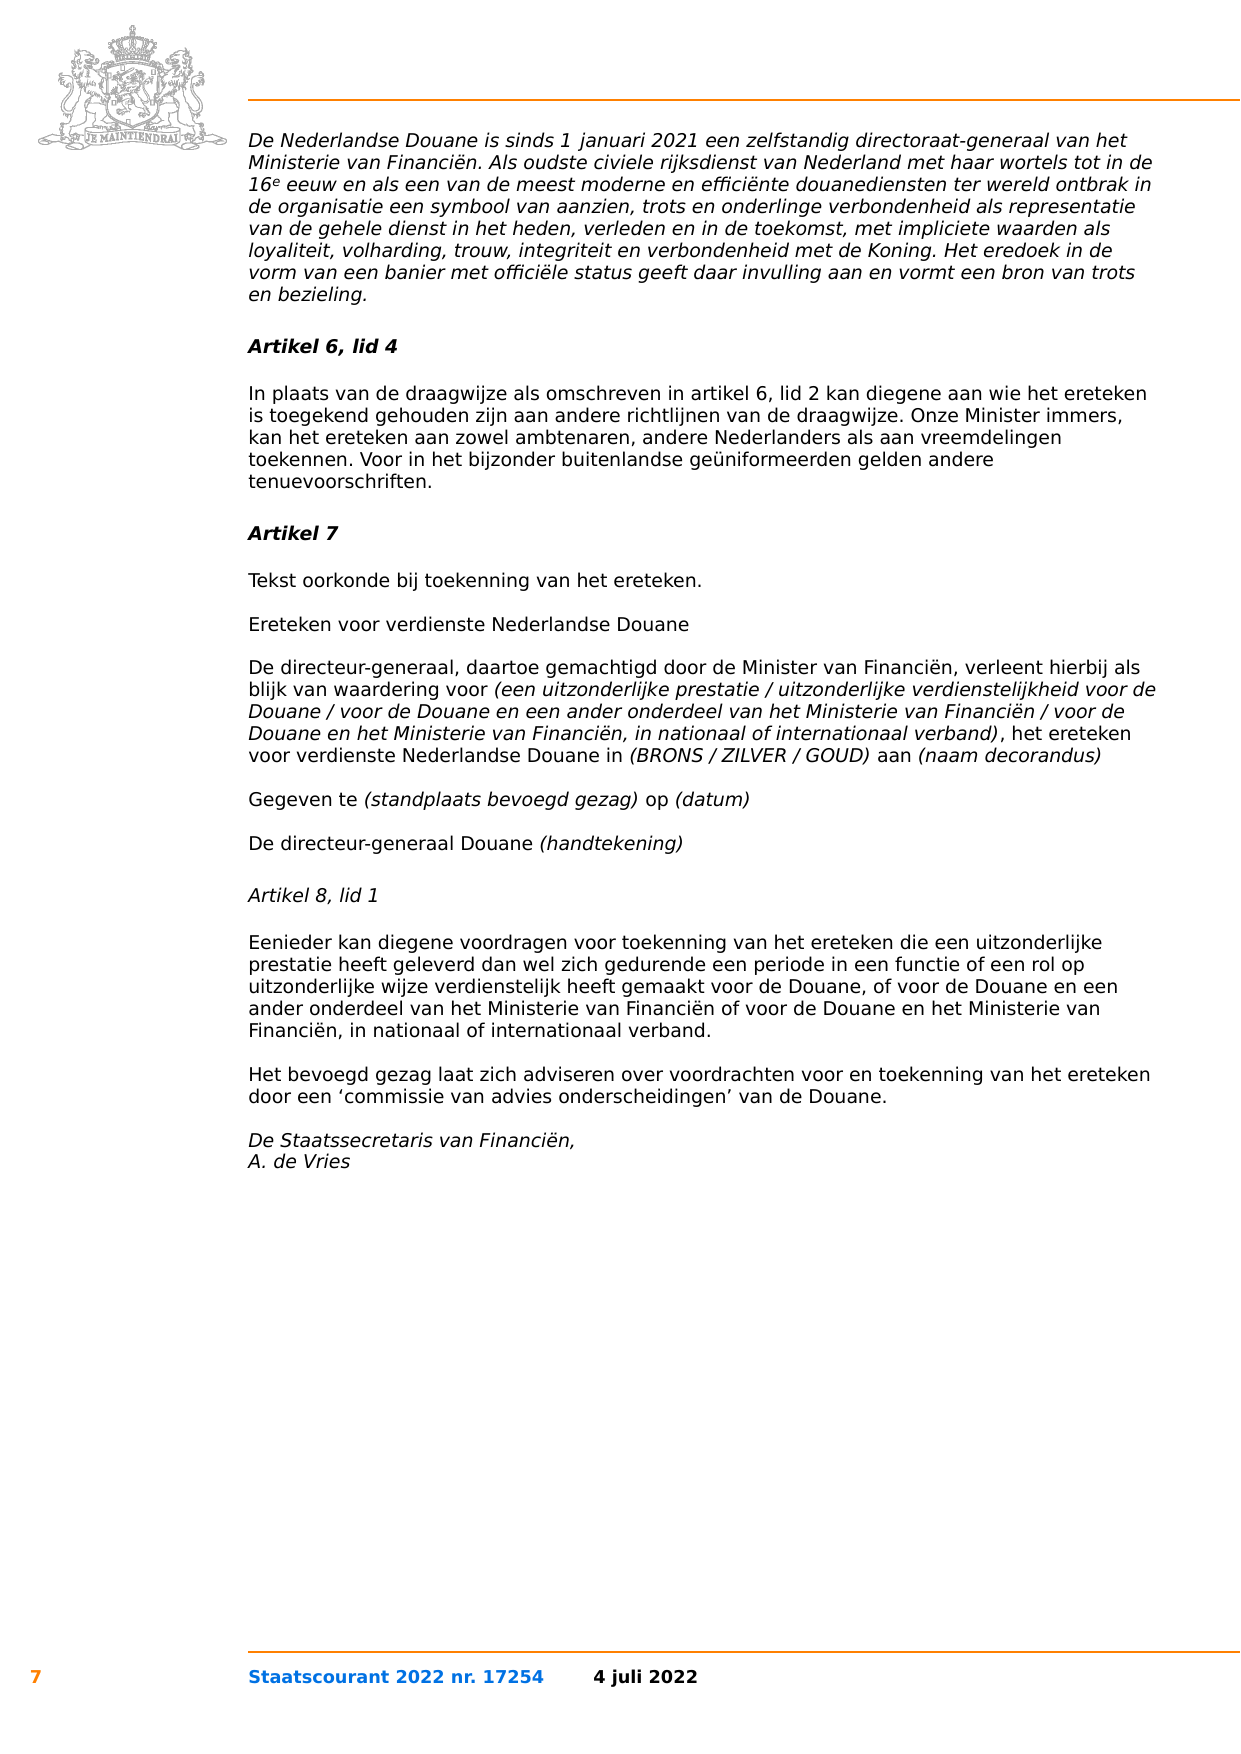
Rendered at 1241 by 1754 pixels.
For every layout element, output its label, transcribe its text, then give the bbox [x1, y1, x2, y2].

picture [38, 25, 227, 150]
text Tekst oorkonde bij toekenning van het ereteken. [248, 569, 1163, 592]
subtitle Artikel 8, lid 1 [248, 885, 1163, 907]
text Gegeven te (standplaats bevoegd gezag) op (datum) [248, 789, 1163, 811]
text Eenieder kan diegene voordragen voor toekenning van het ereteken die een uitzonderlijke prestatie heeft geleverd dan wel zich gedurende een periode in een functie of een rol op uitzonderlijke wijze verdienstelijk heeft gemaakt voor de Douane, of voor de Douane en een ander onderdeel van het Ministerie van Financiën of voor de Douane en het Ministerie van Financiën, in nationaal of internationaal verband. [248, 932, 1163, 1042]
text De Nederlandse Douane is sinds 1 januari 2021 een zelfstandig directoraat-generaal van het Ministerie van Financiën. Als oudste civiele rijksdienst van Nederland met haar wortels tot in de 16e eeuw en als een van de meest moderne en efficiënte douanediensten ter wereld ontbrak in de organisatie een symbool van aanzien, trots en onderlinge verbondenheid als representatie van de gehele dienst in het heden, verleden en in de toekomst, met impliciete waarden als loyaliteit, volharding, trouw, integriteit en verbondenheid met de Koning. Het eredoek in de vorm van een banier met officiële status geeft daar invulling aan en vormt een bron van trots en bezieling. [248, 130, 1163, 306]
text Het bevoegd gezag laat zich adviseren over voordrachten voor en toekenning van het ereteken door een ‘commissie van advies onderscheidingen’ van de Douane. [248, 1064, 1163, 1108]
text De directeur-generaal, daartoe gemachtigd door de Minister van Financiën, verleent hierbij als blijk van waardering voor (een uitzonderlijke prestatie / uitzonderlijke verdienstelijkheid voor de Douane / voor de Douane en een ander onderdeel van het Ministerie van Financiën / voor de Douane en het Ministerie van Financiën, in nationaal of internationaal verband), het ereteken voor verdienste Nederlandse Douane in (BRONS / ZILVER / GOUD) aan (naam decorandus) [248, 657, 1163, 767]
subtitle Artikel 6, lid 4 [248, 336, 1163, 358]
text De Staatssecretaris van Financiën, A. de Vries [248, 1129, 1163, 1173]
text In plaats van de draagwijze als omschreven in artikel 6, lid 2 kan diegene aan wie het ereteken is toegekend gehouden zijn aan andere richtlijnen van de draagwijze. Onze Minister immers, kan het ereteken aan zowel ambtenaren, andere Nederlanders als aan vreemdelingen toekennen. Voor in het bijzonder buitenlandse geüniformeerden gelden andere tenuevoorschriften. [248, 383, 1163, 493]
text Ereteken voor verdienste Nederlandse Douane [248, 613, 1163, 635]
subtitle Artikel 7 [248, 523, 1163, 544]
text De directeur-generaal Douane (handtekening) [248, 833, 1163, 855]
